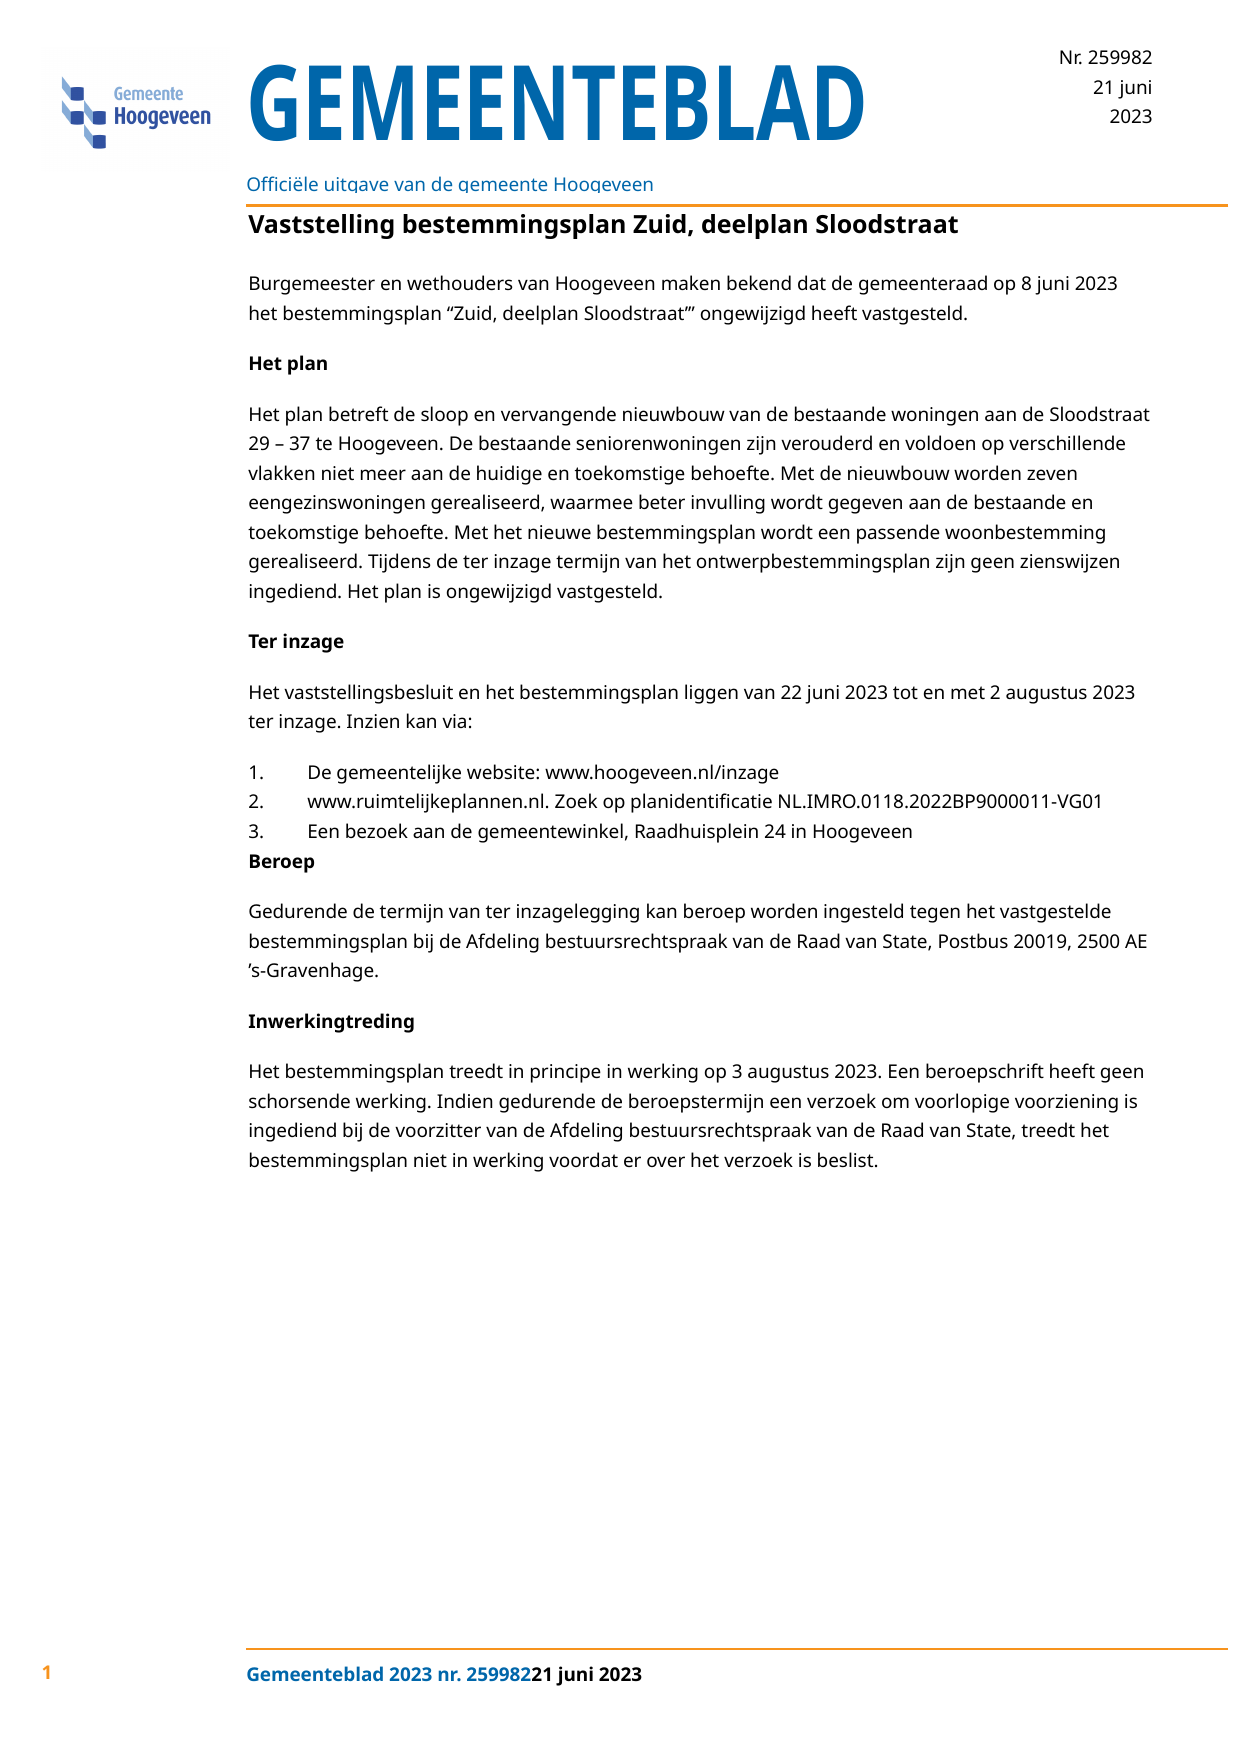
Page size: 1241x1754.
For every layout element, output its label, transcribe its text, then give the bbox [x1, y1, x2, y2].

text Beroep [248, 848, 1152, 873]
text Burgemeester en wethouders van Hoogeveen maken bekend dat de gemeenteraad op 8 juni 2023 het bestemmingsplan “Zuid, deelplan Sloodstraat’” ongewijzigd heeft vastgesteld. [248, 270, 1152, 326]
text Inwerkingtreding [248, 1008, 1152, 1033]
text Gedurende de termijn van ter inzagelegging kan beroep worden ingesteld tegen het vastgestelde bestemmingsplan bij de Afdeling bestuursrechtspraak van de Raad van State, Postbus 20019, 2500 AE ’s-Gravenhage. [248, 898, 1152, 983]
picture [41, 47, 231, 172]
list Een bezoek aan de gemeentewinkel, Raadhuisplein 24 in Hoogeveen [248, 818, 1152, 844]
text Het plan betreft de sloop en vervangende nieuwbouw van de bestaande woningen aan de Sloodstraat 29 – 37 te Hoogeveen. De bestaande seniorenwoningen zijn verouderd en voldoen op verschillende vlakken niet meer aan de huidige en toekomstige behoefte. Met de nieuwbouw worden zeven eengezinswoningen gerealiseerd, waarmee beter invulling wordt gegeven aan de bestaande en toekomstige behoefte. Met het nieuwe bestemmingsplan wordt een passende woonbestemming gerealiseerd. Tijdens de ter inzage termijn van het ontwerpbestemmingsplan zijn geen zienswijzen ingediend. Het plan is ongewijzigd vastgesteld. [248, 401, 1152, 604]
text Ter inzage [248, 629, 1152, 654]
text Vaststelling bestemmingsplan Zuid, deelplan Sloodstraat [248, 207, 1152, 241]
list De gemeentelijke website: www.hoogeveen.nl/inzage [248, 759, 1152, 785]
text Het vaststellingsbesluit en het bestemmingsplan liggen van 22 juni 2023 tot en met 2 augustus 2023 ter inzage. Inzien kan via: [248, 679, 1152, 734]
text Het bestemmingsplan treedt in principe in werking op 3 augustus 2023. Een beroepschrift heeft geen schorsende werking. Indien gedurende de beroepstermijn een verzoek om voorlopige voorziening is ingediend bij de voorzitter van de Afdeling bestuursrechtspraak van de Raad van State, treedt het bestemmingsplan niet in werking voordat er over het verzoek is beslist. [248, 1058, 1152, 1173]
text Het plan [248, 350, 1152, 376]
list www.ruimtelijkeplannen.nl. Zoek op planidentificatie NL.IMRO.0118.2022BP9000011-VG01 [248, 789, 1152, 814]
